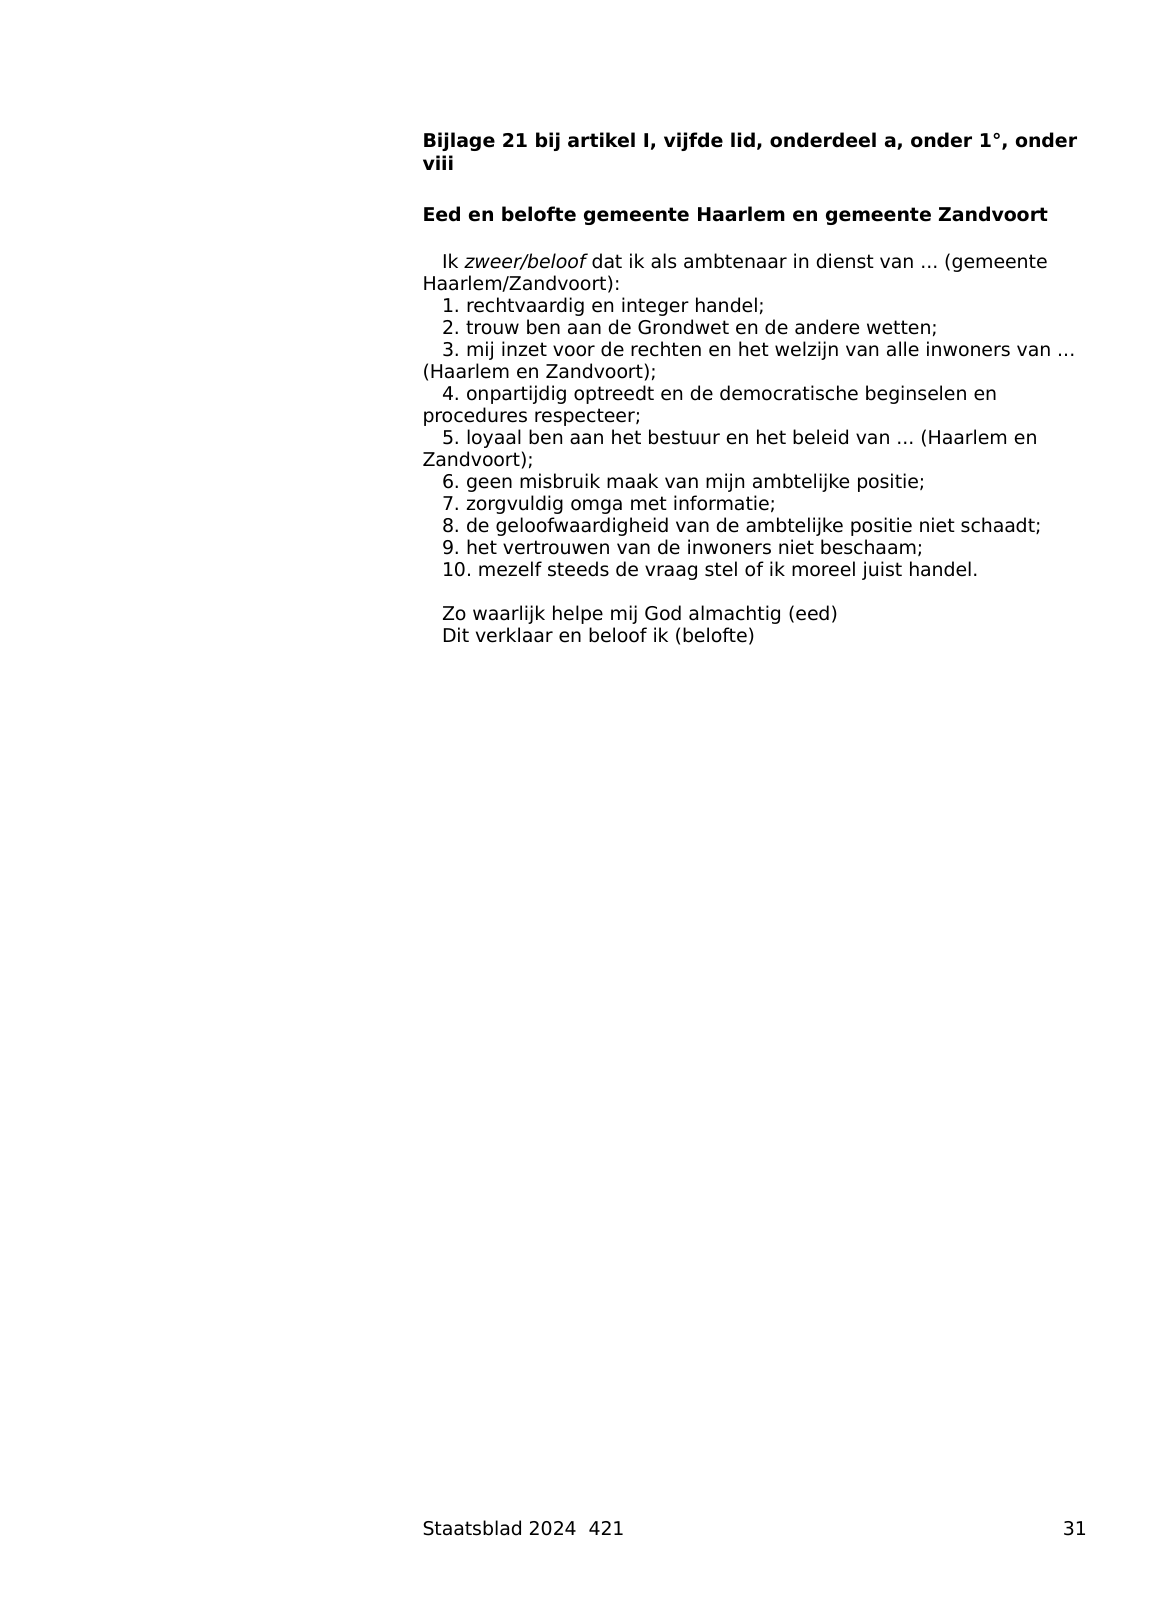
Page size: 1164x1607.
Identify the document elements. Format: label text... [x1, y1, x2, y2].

text Ik zweer/beloof dat ik als ambtenaar in dienst van ... (gemeente Haarlem/Zandvoort): [422, 251, 1087, 295]
text 8. de geloofwaardigheid van de ambtelijke positie niet schaadt; [422, 515, 1087, 537]
text 5. loyaal ben aan het bestuur en het beleid van ... (Haarlem en Zandvoort); [422, 427, 1087, 471]
text 4. onpartijdig optreedt en de democratische beginselen en procedures respecteer; [422, 383, 1087, 427]
subtitle Bijlage 21 bij artikel I, vijfde lid, onderdeel a, onder 1°, onder viii [422, 130, 1087, 174]
text 1. rechtvaardig en integer handel; [422, 295, 1087, 317]
text 2. trouw ben aan de Grondwet en de andere wetten; [422, 317, 1087, 339]
text 6. geen misbruik maak van mijn ambtelijke positie; [422, 471, 1087, 493]
text 9. het vertrouwen van de inwoners niet beschaam; [422, 537, 1087, 559]
text 3. mij inzet voor de rechten en het welzijn van alle inwoners van ... (Haarlem en Zandvoort); [422, 339, 1087, 383]
text Zo waarlijk helpe mij God almachtig (eed) [422, 603, 1087, 625]
subtitle Eed en belofte gemeente Haarlem en gemeente Zandvoort [422, 204, 1087, 226]
text 10. mezelf steeds de vraag stel of ik moreel juist handel. [422, 559, 1087, 581]
text 7. zorgvuldig omga met informatie; [422, 493, 1087, 515]
text Dit verklaar en beloof ik (belofte) [422, 625, 1087, 647]
